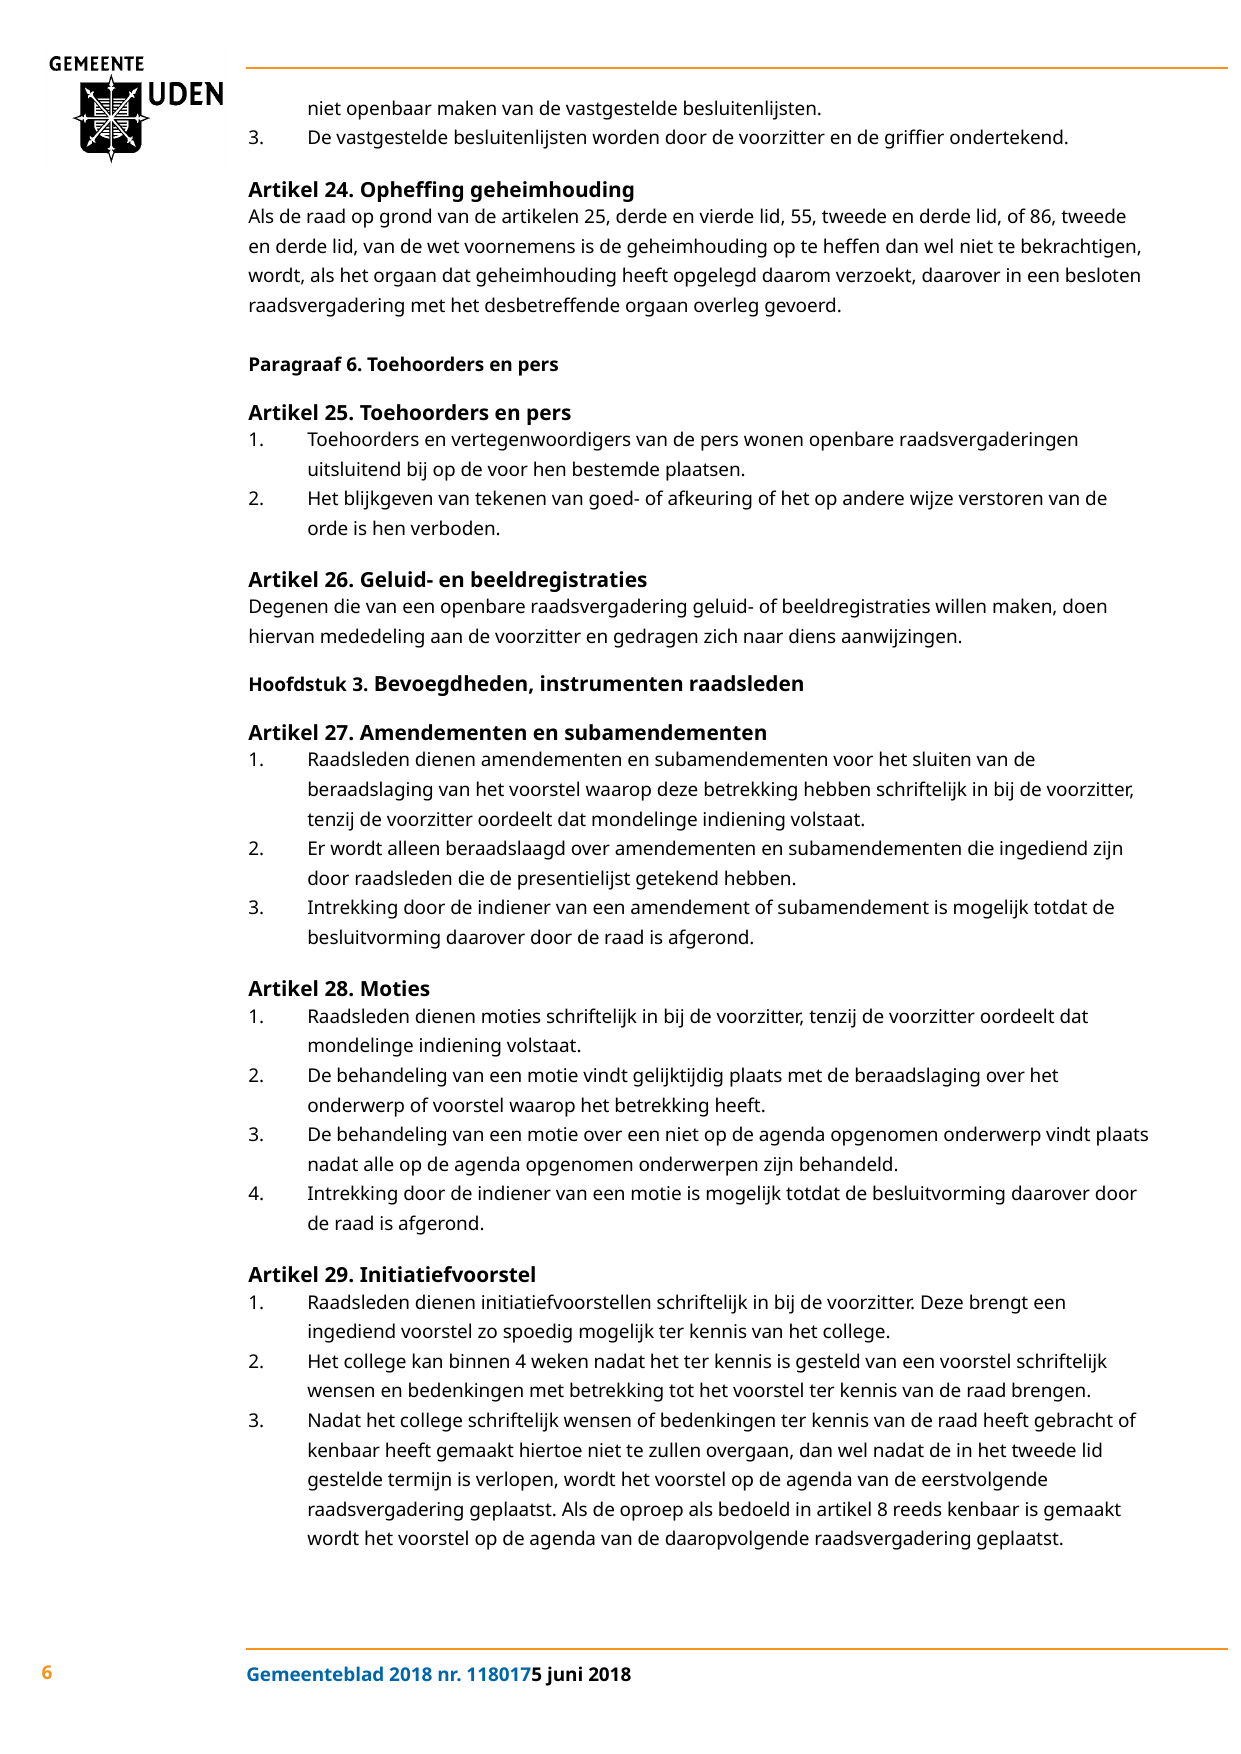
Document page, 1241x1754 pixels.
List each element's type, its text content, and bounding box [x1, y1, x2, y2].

text Hoofdstuk 3. Bevoegdheden, instrumenten raadsleden [248, 669, 1152, 697]
list De vastgestelde besluitenlijsten worden door de voorzitter en de griffier ondertekend. [248, 124, 1152, 150]
list De behandeling van een motie over een niet op de agenda opgenomen onderwerp vindt plaats nadat alle op de agenda opgenomen onderwerpen zijn behandeld. [248, 1121, 1152, 1177]
text Artikel 24. Opheffing geheimhouding [248, 175, 1152, 203]
list Raadsleden dienen initiatiefvoorstellen schriftelijk in bij de voorzitter. Deze brengt een ingediend voorstel zo spoedig mogelijk ter kennis van het college. [248, 1289, 1152, 1344]
text Artikel 28. Moties [248, 974, 1152, 1003]
text Paragraaf 6. Toehoorders en pers [248, 351, 1152, 377]
list De behandeling van een motie vindt gelijktijdig plaats met de beraadslaging over het onderwerp of voorstel waarop het betrekking heeft. [248, 1062, 1152, 1117]
text Artikel 27. Amendementen en subamendementen [248, 718, 1152, 747]
picture [41, 47, 231, 172]
list Nadat het college schriftelijk wensen of bedenkingen ter kennis van de raad heeft gebracht of kenbaar heeft gemaakt hiertoe niet te zullen overgaan, dan wel nadat de in het tweede lid gestelde termijn is verlopen, wordt het voorstel op de agenda van de eerstvolgende raadsvergadering geplaatst. Als de oproep als bedoeld in artikel 8 reeds kenbaar is gemaakt wordt het voorstel op de agenda van de daaropvolgende raadsvergadering geplaatst. [248, 1407, 1152, 1551]
list Raadsleden dienen amendementen en subamendementen voor het sluiten van de beraadslaging van het voorstel waarop deze betrekking hebben schriftelijk in bij de voorzitter, tenzij de voorzitter oordeelt dat mondelinge indiening volstaat. [248, 747, 1152, 832]
text Artikel 26. Geluid- en beeldregistraties [248, 565, 1152, 594]
list Raadsleden dienen moties schriftelijk in bij de voorzitter, tenzij de voorzitter oordeelt dat mondelinge indiening volstaat. [248, 1003, 1152, 1058]
list Intrekking door de indiener van een motie is mogelijk totdat de besluitvorming daarover door de raad is afgerond. [248, 1181, 1152, 1236]
list Intrekking door de indiener van een amendement of subamendement is mogelijk totdat de besluitvorming daarover door de raad is afgerond. [248, 894, 1152, 950]
list Er wordt alleen beraadslaagd over amendementen en subamendementen die ingediend zijn door raadsleden die de presentielijst getekend hebben. [248, 835, 1152, 891]
list Het blijkgeven van tekenen van goed- of afkeuring of het op andere wijze verstoren van de orde is hen verboden. [248, 485, 1152, 541]
text Artikel 25. Toehoorders en pers [248, 398, 1152, 426]
list Toehoorders en vertegenwoordigers van de pers wonen openbare raadsvergaderingen uitsluitend bij op de voor hen bestemde plaatsen. [248, 426, 1152, 481]
text Degenen die van een openbare raadsvergadering geluid- of beeldregistraties willen maken, doen hiervan mededeling aan de voorzitter en gedragen zich naar diens aanwijzingen. [248, 594, 1152, 649]
list Het college kan binnen 4 weken nadat het ter kennis is gesteld van een voorstel schriftelijk wensen en bedenkingen met betrekking tot het voorstel ter kennis van de raad brengen. [248, 1348, 1152, 1403]
text Als de raad op grond van de artikelen 25, derde en vierde lid, 55, tweede en derde lid, of 86, tweede en derde lid, van de wet voornemens is de geheimhouding op te heffen dan wel niet te bekrachtigen, wordt, als het orgaan dat geheimhouding heeft opgelegd daarom verzoekt, daarover in een besloten raadsvergadering met het desbetreffende orgaan overleg gevoerd. [248, 203, 1152, 318]
text Artikel 29. Initiatiefvoorstel [248, 1261, 1152, 1289]
list niet openbaar maken van de vastgestelde besluitenlijsten. [248, 95, 1152, 121]
